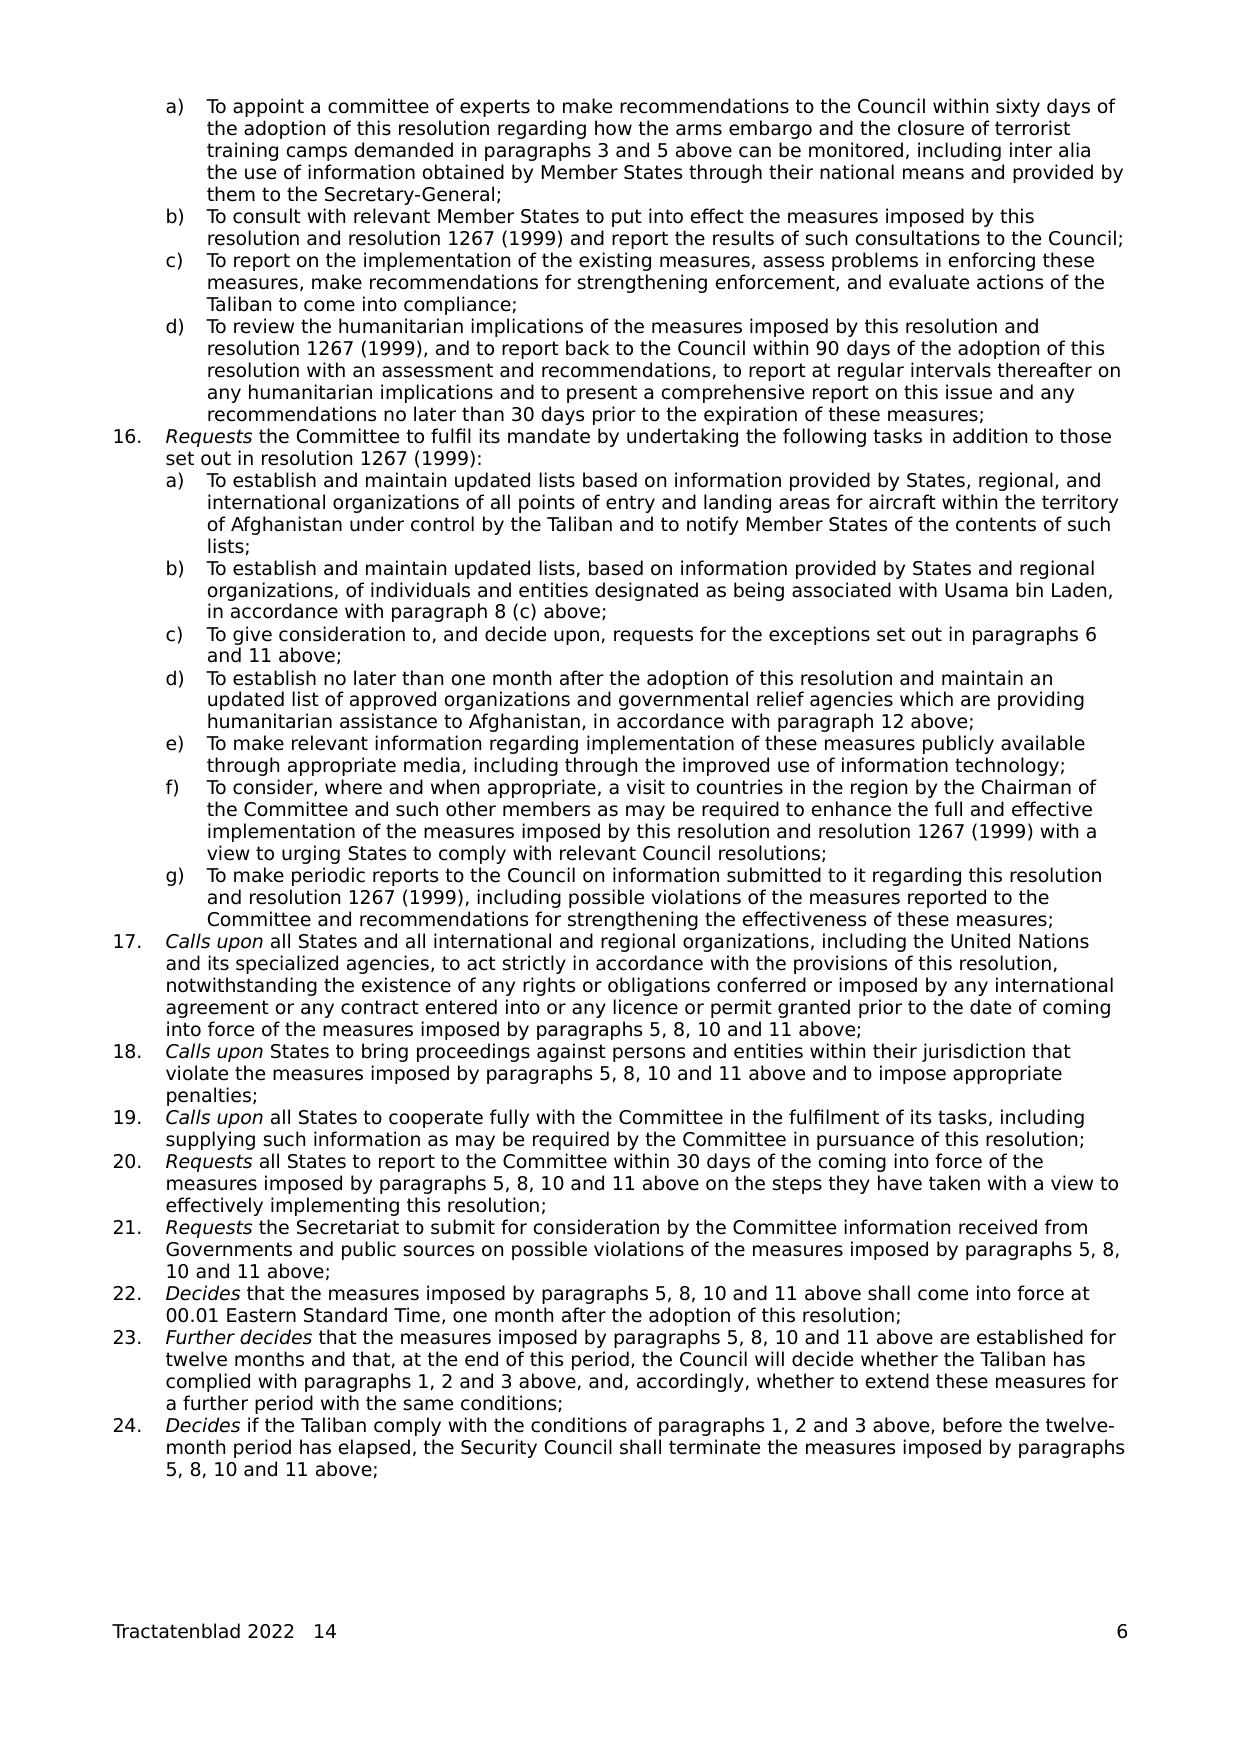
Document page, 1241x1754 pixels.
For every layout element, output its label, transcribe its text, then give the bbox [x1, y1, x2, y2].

text 21. Requests the Secretariat to submit for consideration by the Committee information received from Governments and public sources on possible violations of the measures imposed by paragraphs 5, 8, 10 and 11 above; [112, 1217, 1128, 1283]
text c) To report on the implementation of the existing measures, assess problems in enforcing these measures, make recommendations for strengthening enforcement, and evaluate actions of the Taliban to come into compliance; [165, 250, 1128, 316]
text d) To establish no later than one month after the adoption of this resolution and maintain an updated list of approved organizations and governmental relief agencies which are providing humanitarian assistance to Afghanistan, in accordance with paragraph 12 above; [165, 667, 1128, 733]
text 23. Further decides that the measures imposed by paragraphs 5, 8, 10 and 11 above are established for twelve months and that, at the end of this period, the Council will decide whether the Taliban has complied with paragraphs 1, 2 and 3 above, and, accordingly, whether to extend these measures for a further period with the same conditions; [112, 1327, 1128, 1415]
text b) To establish and maintain updated lists, based on information provided by States and regional organizations, of individuals and entities designated as being associated with Usama bin Laden, in accordance with paragraph 8 (c) above; [165, 557, 1128, 623]
text c) To give consideration to, and decide upon, requests for the exceptions set out in paragraphs 6 and 11 above; [165, 623, 1128, 667]
text g) To make periodic reports to the Council on information submitted to it regarding this resolution and resolution 1267 (1999), including possible violations of the measures reported to the Committee and recommendations for strengthening the effectiveness of these measures; [165, 865, 1128, 931]
text 18. Calls upon States to bring proceedings against persons and entities within their jurisdiction that violate the measures imposed by paragraphs 5, 8, 10 and 11 above and to impose appropriate penalties; [112, 1041, 1128, 1107]
text e) To make relevant information regarding implementation of these measures publicly available through appropriate media, including through the improved use of information technology; [165, 733, 1128, 777]
text 20. Requests all States to report to the Committee within 30 days of the coming into force of the measures imposed by paragraphs 5, 8, 10 and 11 above on the steps they have taken with a view to effectively implementing this resolution; [112, 1151, 1128, 1217]
text 22. Decides that the measures imposed by paragraphs 5, 8, 10 and 11 above shall come into force at 00.01 Eastern Standard Time, one month after the adoption of this resolution; [112, 1283, 1128, 1327]
text 16. Requests the Committee to fulfil its mandate by undertaking the following tasks in addition to those set out in resolution 1267 (1999): [112, 426, 1128, 469]
text 17. Calls upon all States and all international and regional organizations, including the United Nations and its specialized agencies, to act strictly in accordance with the provisions of this resolution, notwithstanding the existence of any rights or obligations conferred or imposed by any international agreement or any contract entered into or any licence or permit granted prior to the date of coming into force of the measures imposed by paragraphs 5, 8, 10 and 11 above; [112, 931, 1128, 1041]
text d) To review the humanitarian implications of the measures imposed by this resolution and resolution 1267 (1999), and to report back to the Council within 90 days of the adoption of this resolution with an assessment and recommendations, to report at regular intervals thereafter on any humanitarian implications and to present a comprehensive report on this issue and any recommendations no later than 30 days prior to the expiration of these measures; [165, 316, 1128, 426]
text f) To consider, where and when appropriate, a visit to countries in the region by the Chairman of the Committee and such other members as may be required to enhance the full and effective implementation of the measures imposed by this resolution and resolution 1267 (1999) with a view to urging States to comply with relevant Council resolutions; [165, 777, 1128, 865]
text b) To consult with relevant Member States to put into effect the measures imposed by this resolution and resolution 1267 (1999) and report the results of such consultations to the Council; [165, 206, 1128, 250]
text 24. Decides if the Taliban comply with the conditions of paragraphs 1, 2 and 3 above, before the twelve-month period has elapsed, the Security Council shall terminate the measures imposed by paragraphs 5, 8, 10 and 11 above; [112, 1415, 1128, 1481]
text 19. Calls upon all States to cooperate fully with the Committee in the fulfilment of its tasks, including supplying such information as may be required by the Committee in pursuance of this resolution; [112, 1107, 1128, 1151]
text a) To establish and maintain updated lists based on information provided by States, regional, and international organizations of all points of entry and landing areas for aircraft within the territory of Afghanistan under control by the Taliban and to notify Member States of the contents of such lists; [165, 469, 1128, 557]
text a) To appoint a committee of experts to make recommendations to the Council within sixty days of the adoption of this resolution regarding how the arms embargo and the closure of terrorist training camps demanded in paragraphs 3 and 5 above can be monitored, including inter alia the use of information obtained by Member States through their national means and provided by them to the Secretary-General; [165, 96, 1128, 206]
